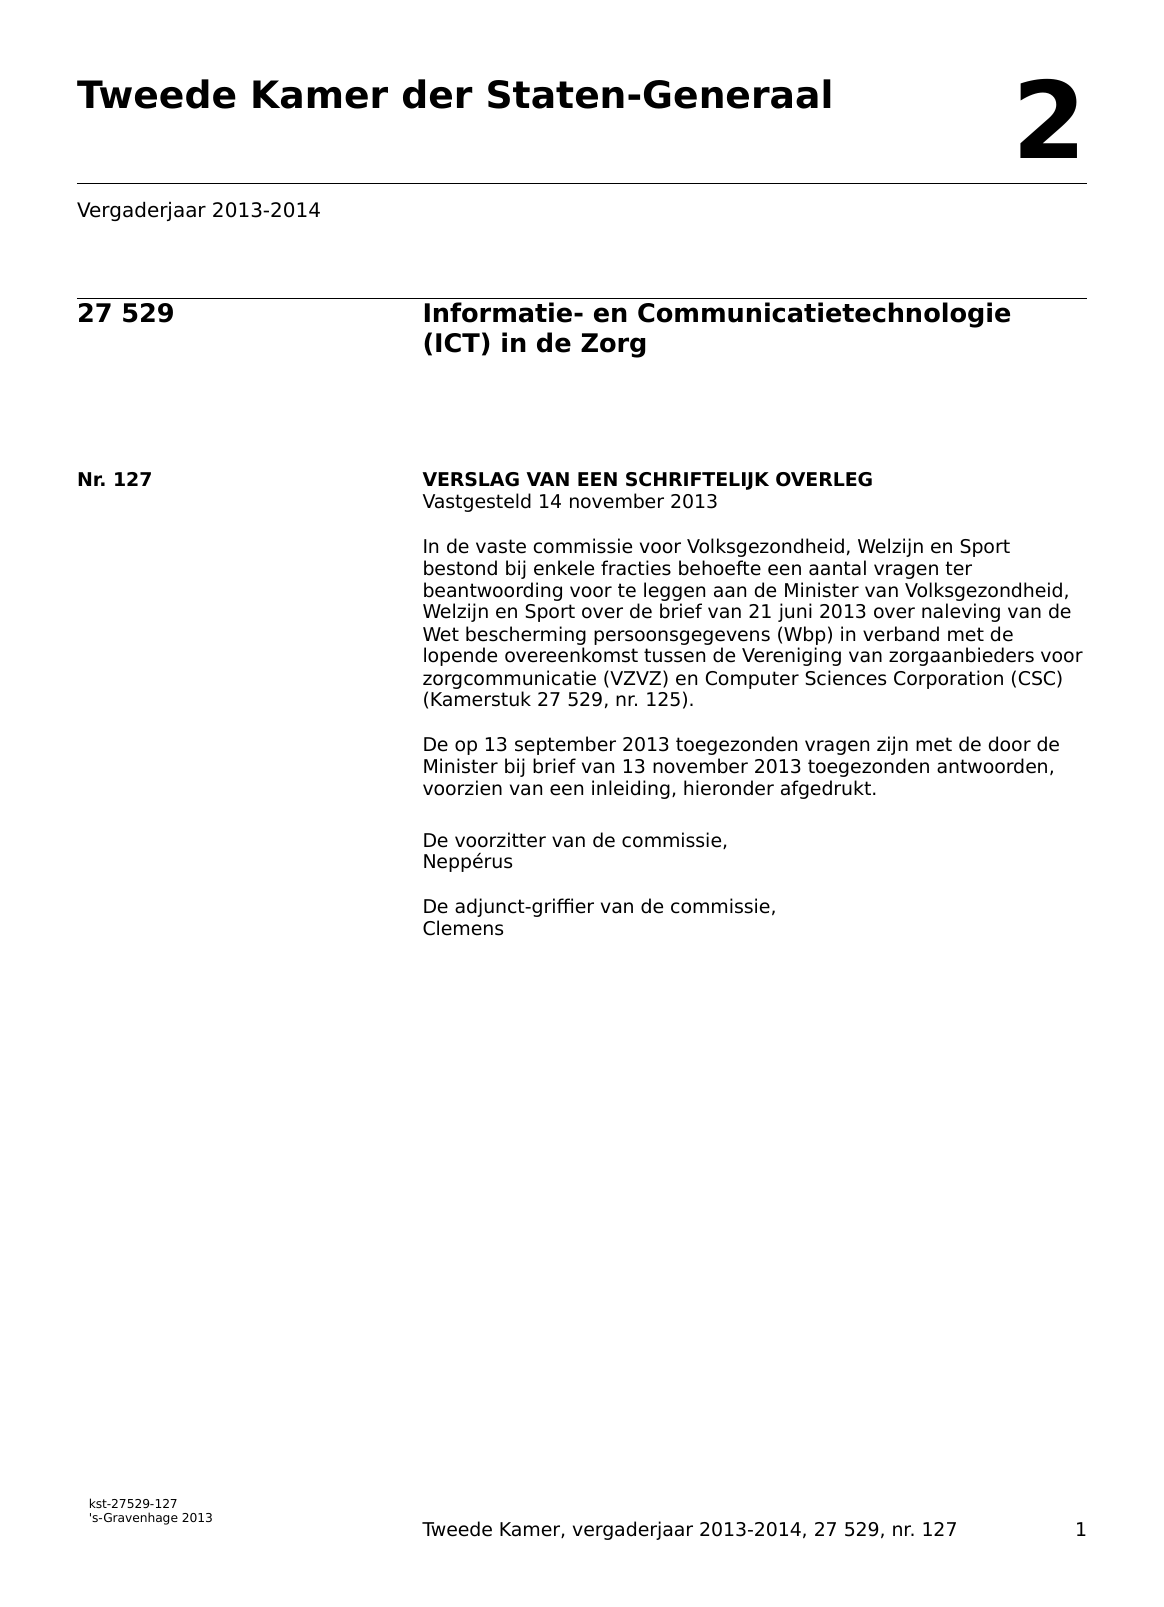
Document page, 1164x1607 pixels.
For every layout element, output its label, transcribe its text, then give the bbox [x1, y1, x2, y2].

table_header 2 [886, 59, 1087, 183]
text De op 13 september 2013 toegezonden vragen zijn met de door de Minister bij brief van 13 november 2013 toegezonden antwoorden, voorzien van een inleiding, hieronder afgedrukt. [422, 733, 1087, 799]
table_header Tweede Kamer der Staten-Generaal [77, 59, 886, 183]
text De voorzitter van de commissie, Neppérus [422, 829, 1087, 873]
subtitle Nr. 127 VERSLAG VAN EEN SCHRIFTELIJK OVERLEG [77, 469, 1087, 491]
text In de vaste commissie voor Volksgezondheid, Welzijn en Sport bestond bij enkele fracties behoefte een aantal vragen ter beantwoording voor te leggen aan de Minister van Volksgezondheid, Welzijn en Sport over de brief van 21 juni 2013 over naleving van de Wet bescherming persoonsgegevens (Wbp) in verband met de lopende overeenkomst tussen de Vereniging van zorgaanbieders voor zorgcommunicatie (VZVZ) en Computer Sciences Corporation (CSC) (Kamerstuk 27 529, nr. 125). [422, 536, 1087, 711]
subtitle 27 529 Informatie- en Communicatietechnologie (ICT) in de Zorg [77, 299, 1087, 358]
text kst-27529-127 [88, 1497, 323, 1511]
table_cell Vergaderjaar 2013-2014 [77, 184, 1087, 298]
text De adjunct-griffier van de commissie, Clemens [422, 896, 1087, 939]
text Vastgesteld 14 november 2013 [422, 491, 1087, 513]
text 's-Gravenhage 2013 [88, 1511, 323, 1525]
